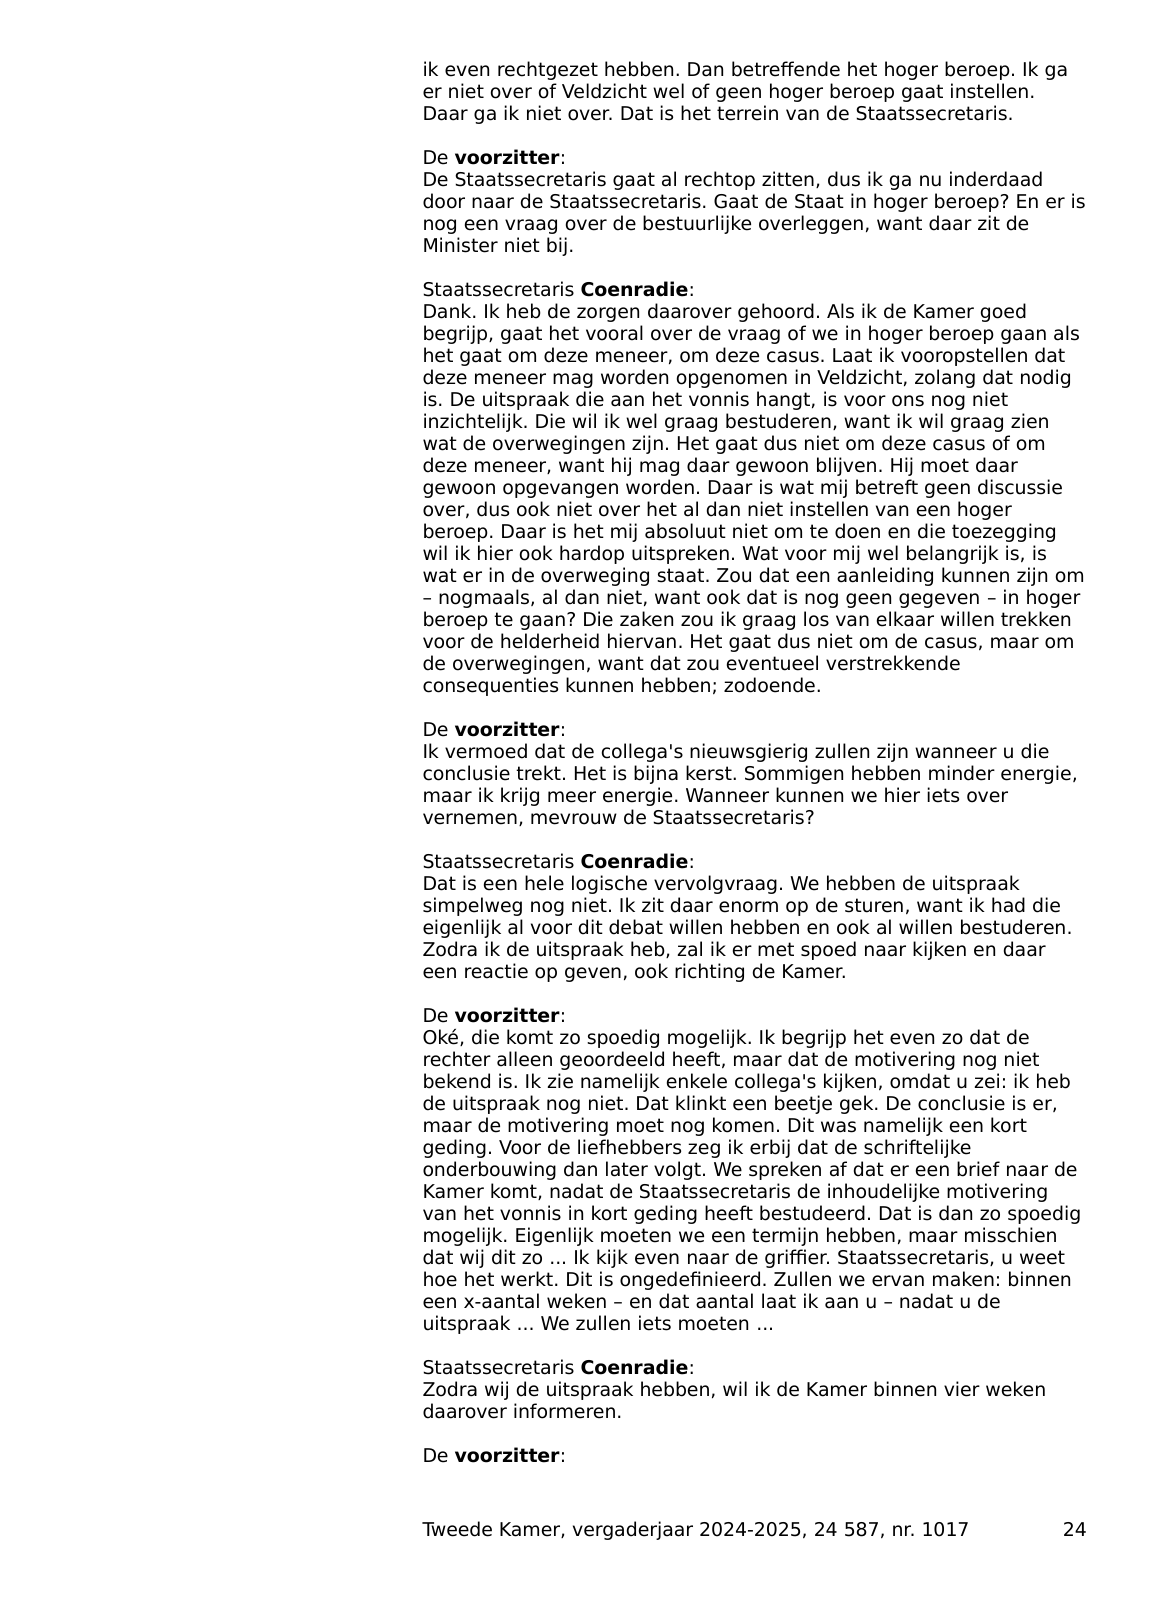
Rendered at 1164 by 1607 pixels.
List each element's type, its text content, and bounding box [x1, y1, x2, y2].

text ik even rechtgezet hebben. Dan betreffende het hoger beroep. Ik ga er niet over of Veldzicht wel of geen hoger beroep gaat instellen. Daar ga ik niet over. Dat is het terrein van de Staatssecretaris. [422, 59, 1087, 125]
text Dank. Ik heb de zorgen daarover gehoord. Als ik de Kamer goed begrijp, gaat het vooral over de vraag of we in hoger beroep gaan als het gaat om deze meneer, om deze casus. Laat ik vooropstellen dat deze meneer mag worden opgenomen in Veldzicht, zolang dat nodig is. De uitspraak die aan het vonnis hangt, is voor ons nog niet inzichtelijk. Die wil ik wel graag bestuderen, want ik wil graag zien wat de overwegingen zijn. Het gaat dus niet om deze casus of om deze meneer, want hij mag daar gewoon blijven. Hij moet daar gewoon opgevangen worden. Daar is wat mij betreft geen discussie over, dus ook niet over het al dan niet instellen van een hoger beroep. Daar is het mij absoluut niet om te doen en die toezegging wil ik hier ook hardop uitspreken. Wat voor mij wel belangrijk is, is wat er in de overweging staat. Zou dat een aanleiding kunnen zijn om – nogmaals, al dan niet, want ook dat is nog geen gegeven – in hoger beroep te gaan? Die zaken zou ik graag los van elkaar willen trekken voor de helderheid hiervan. Het gaat dus niet om de casus, maar om de overwegingen, want dat zou eventueel verstrekkende consequenties kunnen hebben; zodoende. [422, 301, 1087, 697]
text Staatssecretaris Coenradie: [422, 279, 1087, 301]
text Staatssecretaris Coenradie: [422, 851, 1087, 873]
text De voorzitter: [422, 1445, 1087, 1467]
text Ik vermoed dat de collega's nieuwsgierig zullen zijn wanneer u die conclusie trekt. Het is bijna kerst. Sommigen hebben minder energie, maar ik krijg meer energie. Wanneer kunnen we hier iets over vernemen, mevrouw de Staatssecretaris? [422, 741, 1087, 829]
text Dat is een hele logische vervolgvraag. We hebben de uitspraak simpelweg nog niet. Ik zit daar enorm op de sturen, want ik had die eigenlijk al voor dit debat willen hebben en ook al willen bestuderen. Zodra ik de uitspraak heb, zal ik er met spoed naar kijken en daar een reactie op geven, ook richting de Kamer. [422, 873, 1087, 983]
text De voorzitter: [422, 147, 1087, 169]
text De voorzitter: [422, 719, 1087, 741]
text De Staatssecretaris gaat al rechtop zitten, dus ik ga nu inderdaad door naar de Staatssecretaris. Gaat de Staat in hoger beroep? En er is nog een vraag over de bestuurlijke overleggen, want daar zit de Minister niet bij. [422, 169, 1087, 257]
text Staatssecretaris Coenradie: [422, 1357, 1087, 1379]
text Zodra wij de uitspraak hebben, wil ik de Kamer binnen vier weken daarover informeren. [422, 1379, 1087, 1423]
text Oké, die komt zo spoedig mogelijk. Ik begrijp het even zo dat de rechter alleen geoordeeld heeft, maar dat de motivering nog niet bekend is. Ik zie namelijk enkele collega's kijken, omdat u zei: ik heb de uitspraak nog niet. Dat klinkt een beetje gek. De conclusie is er, maar de motivering moet nog komen. Dit was namelijk een kort geding. Voor de liefhebbers zeg ik erbij dat de schriftelijke onderbouwing dan later volgt. We spreken af dat er een brief naar de Kamer komt, nadat de Staatssecretaris de inhoudelijke motivering van het vonnis in kort geding heeft bestudeerd. Dat is dan zo spoedig mogelijk. Eigenlijk moeten we een termijn hebben, maar misschien dat wij dit zo ... Ik kijk even naar de griffier. Staatssecretaris, u weet hoe het werkt. Dit is ongedefinieerd. Zullen we ervan maken: binnen een x-aantal weken – en dat aantal laat ik aan u – nadat u de uitspraak ... We zullen iets moeten ... [422, 1027, 1087, 1335]
text De voorzitter: [422, 1005, 1087, 1027]
